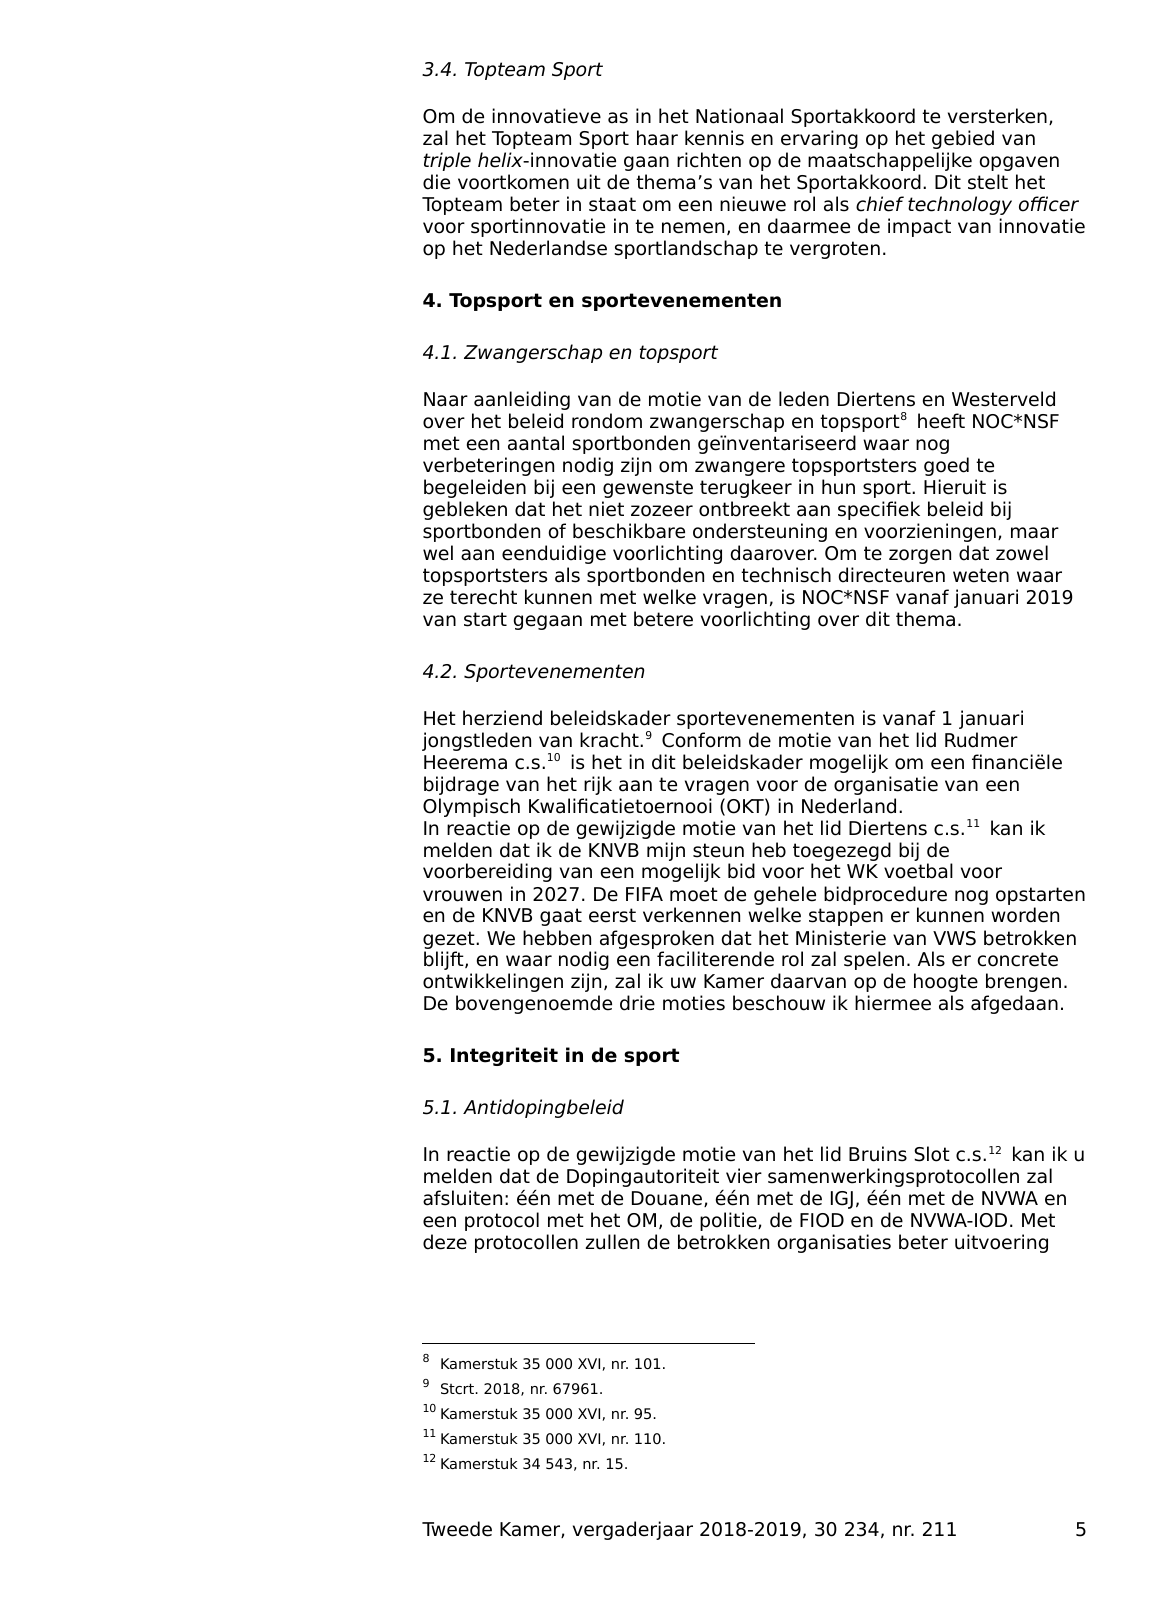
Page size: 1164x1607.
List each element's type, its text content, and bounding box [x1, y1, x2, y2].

text Kamerstuk 34 543, nr. 15. [422, 1452, 1087, 1474]
text De bovengenoemde drie moties beschouw ik hiermee als afgedaan. [422, 993, 1087, 1015]
subtitle 4. Topsport en sportevenementen [422, 290, 1087, 312]
subtitle 4.2. Sportevenementen [422, 661, 1087, 683]
text Kamerstuk 35 000 XVI, nr. 95. [422, 1402, 1087, 1424]
text Om de innovatieve as in het Nationaal Sportakkoord te versterken, zal het Topteam Sport haar kennis en ervaring op het gebied van triple helix-innovatie gaan richten op de maatschappelijke opgaven die voortkomen uit de thema’s van het Sportakkoord. Dit stelt het Topteam beter in staat om een nieuwe rol als chief technology officer voor sportinnovatie in te nemen, en daarmee de impact van innovatie op het Nederlandse sportlandschap te vergroten. [422, 106, 1087, 260]
text Kamerstuk 35 000 XVI, nr. 110. [422, 1427, 1087, 1449]
text In reactie op de gewijzigde motie van het lid Bruins Slot c.s. kan ik u melden dat de Dopingautoriteit vier samenwerkingsprotocollen zal afsluiten: één met de Douane, één met de IGJ, één met de NVWA en een protocol met het OM, de politie, de FIOD en de NVWA-IOD. Met deze protocollen zullen de betrokken organisaties beter uitvoering [422, 1144, 1087, 1254]
subtitle 5. Integriteit in de sport [422, 1045, 1087, 1067]
subtitle 3.4. Topteam Sport [422, 59, 1087, 81]
subtitle 5.1. Antidopingbeleid [422, 1097, 1087, 1119]
text In reactie op de gewijzigde motie van het lid Diertens c.s. kan ik melden dat ik de KNVB mijn steun heb toegezegd bij de voorbereiding van een mogelijk bid voor het WK voetbal voor vrouwen in 2027. De FIFA moet de gehele bidprocedure nog opstarten en de KNVB gaat eerst verkennen welke stappen er kunnen worden gezet. We hebben afgesproken dat het Ministerie van VWS betrokken blijft, en waar nodig een faciliterende rol zal spelen. Als er concrete ontwikkelingen zijn, zal ik uw Kamer daarvan op de hoogte brengen. [422, 817, 1087, 993]
text Kamerstuk 35 000 XVI, nr. 101. [422, 1352, 1087, 1374]
text Het herziend beleidskader sportevenementen is vanaf 1 januari jongstleden van kracht. Conform de motie van het lid Rudmer Heerema c.s. is het in dit beleidskader mogelijk om een financiële bijdrage van het rijk aan te vragen voor de organisatie van een Olympisch Kwalificatietoernooi (OKT) in Nederland. [422, 708, 1087, 817]
text Naar aanleiding van de motie van de leden Diertens en Westerveld over het beleid rondom zwangerschap en topsport heeft NOC*NSF met een aantal sportbonden geïnventariseerd waar nog verbeteringen nodig zijn om zwangere topsportsters goed te begeleiden bij een gewenste terugkeer in hun sport. Hieruit is gebleken dat het niet zozeer ontbreekt aan specifiek beleid bij sportbonden of beschikbare ondersteuning en voorzieningen, maar wel aan eenduidige voorlichting daarover. Om te zorgen dat zowel topsportsters als sportbonden en technisch directeuren weten waar ze terecht kunnen met welke vragen, is NOC*NSF vanaf januari 2019 van start gegaan met betere voorlichting over dit thema. [422, 389, 1087, 631]
text Stcrt. 2018, nr. 67961. [422, 1377, 1087, 1399]
subtitle 4.1. Zwangerschap en topsport [422, 342, 1087, 364]
